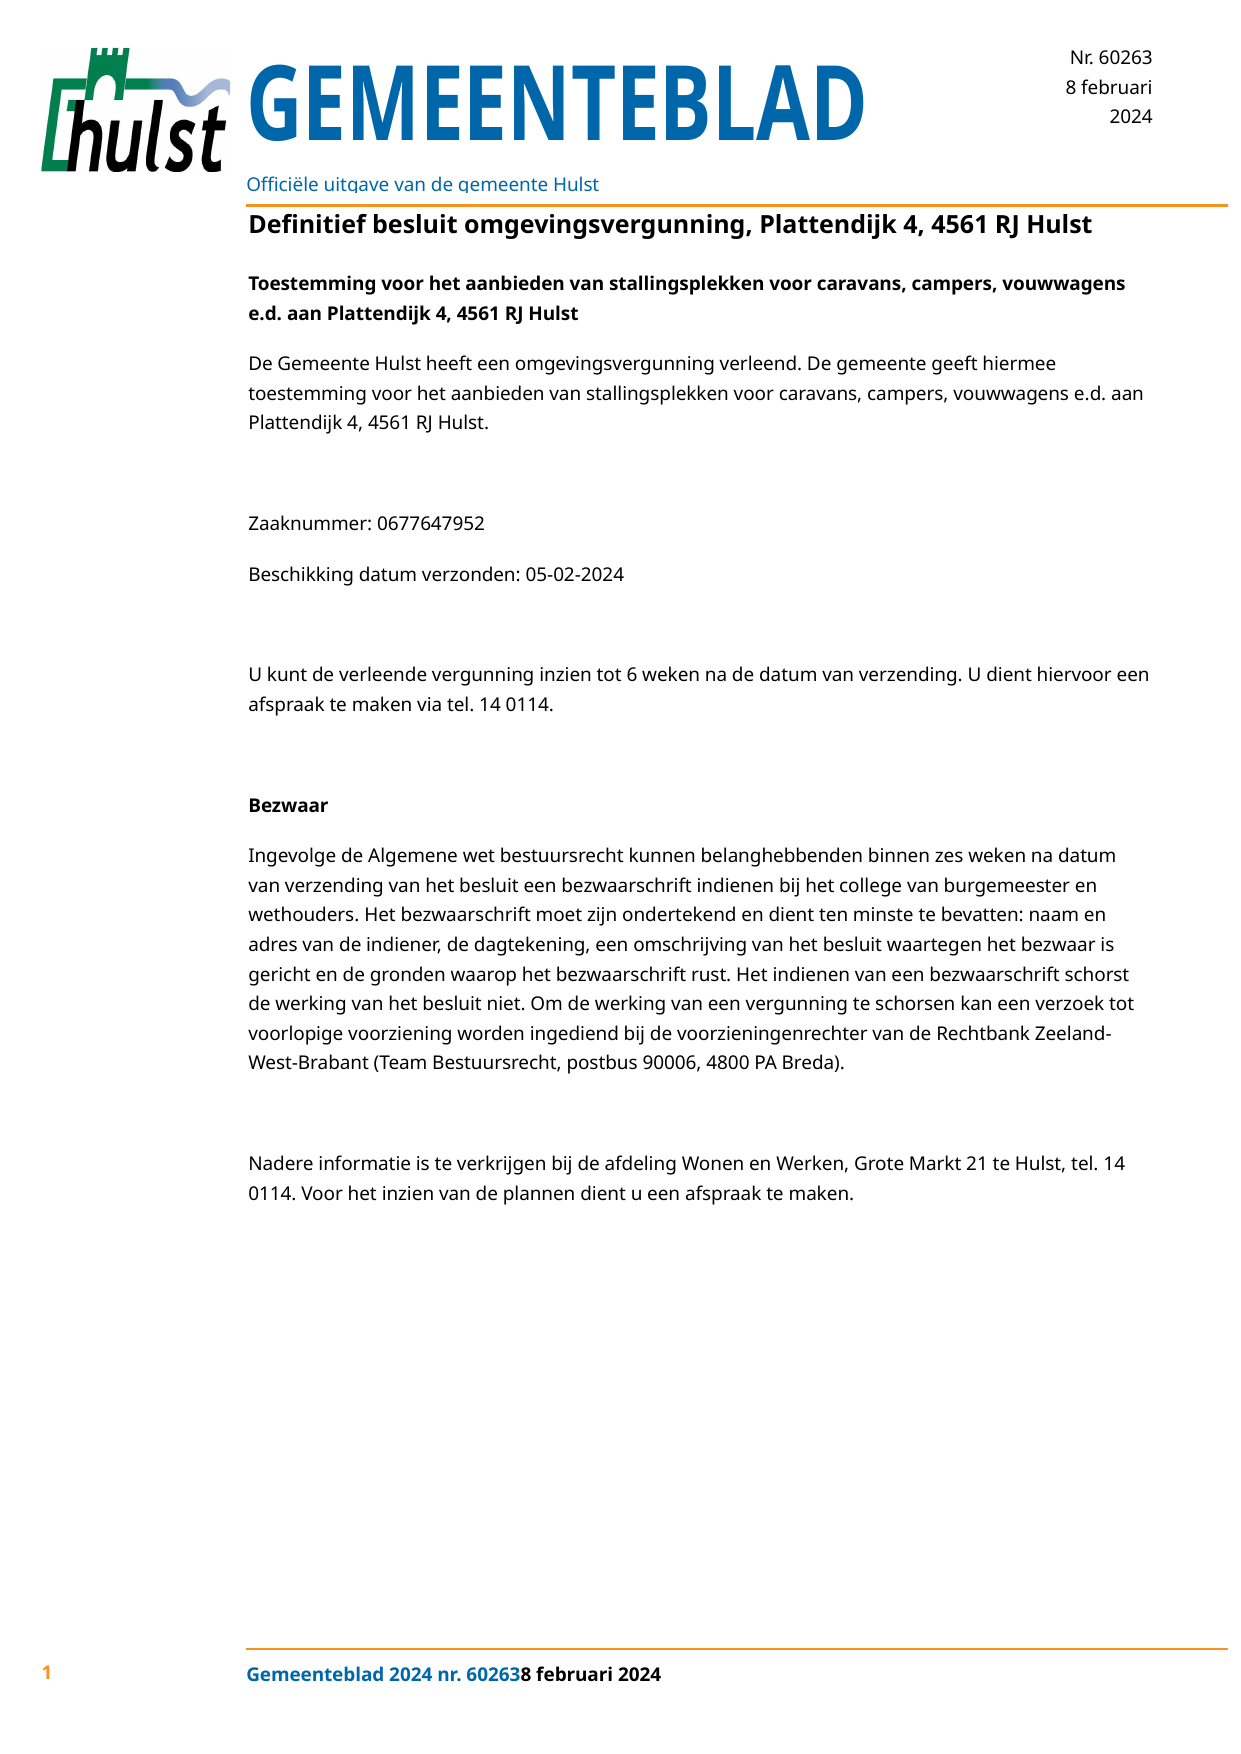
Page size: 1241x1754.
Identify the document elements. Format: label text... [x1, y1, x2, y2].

picture [41, 47, 231, 172]
text Definitief besluit omgevingsvergunning, Plattendijk 4, 4561 RJ Hulst [248, 207, 1152, 241]
text De Gemeente Hulst heeft een omgevingsvergunning verleend. De gemeente geeft hiermee toestemming voor het aanbieden van stallingsplekken voor caravans, campers, vouwwagens e.d. aan Plattendijk 4, 4561 RJ Hulst. [248, 350, 1152, 435]
text Beschikking datum verzonden: 05-02-2024 [248, 561, 1152, 586]
text Zaaknummer: 0677647952 [248, 510, 1152, 536]
text Ingevolge de Algemene wet bestuursrecht kunnen belanghebbenden binnen zes weken na datum van verzending van het besluit een bezwaarschrift indienen bij het college van burgemeester en wethouders. Het bezwaarschrift moet zijn ondertekend en dient ten minste te bevatten: naam en adres van de indiener, de dagtekening, een omschrijving van het besluit waartegen het bezwaar is gericht en de gronden waarop het bezwaarschrift rust. Het indienen van een bezwaarschrift schorst de werking van het besluit niet. Om de werking van een vergunning te schorsen kan een verzoek tot voorlopige voorziening worden ingediend bij de voorzieningenrechter van de Rechtbank Zeeland-West-Brabant (Team Bestuursrecht, postbus 90006, 4800 PA Breda). [248, 842, 1152, 1075]
text Nadere informatie is te verkrijgen bij de afdeling Wonen en Werken, Grote Markt 21 te Hulst, tel. 14 0114. Voor het inzien van de plannen dient u een afspraak te maken. [248, 1150, 1152, 1206]
text U kunt de verleende vergunning inzien tot 6 weken na de datum van verzending. U dient hiervoor een afspraak te maken via tel. 14 0114. [248, 662, 1152, 717]
text Bezwaar [248, 792, 1152, 818]
text Toestemming voor het aanbieden van stallingsplekken voor caravans, campers, vouwwagens e.d. aan Plattendijk 4, 4561 RJ Hulst [248, 270, 1152, 326]
